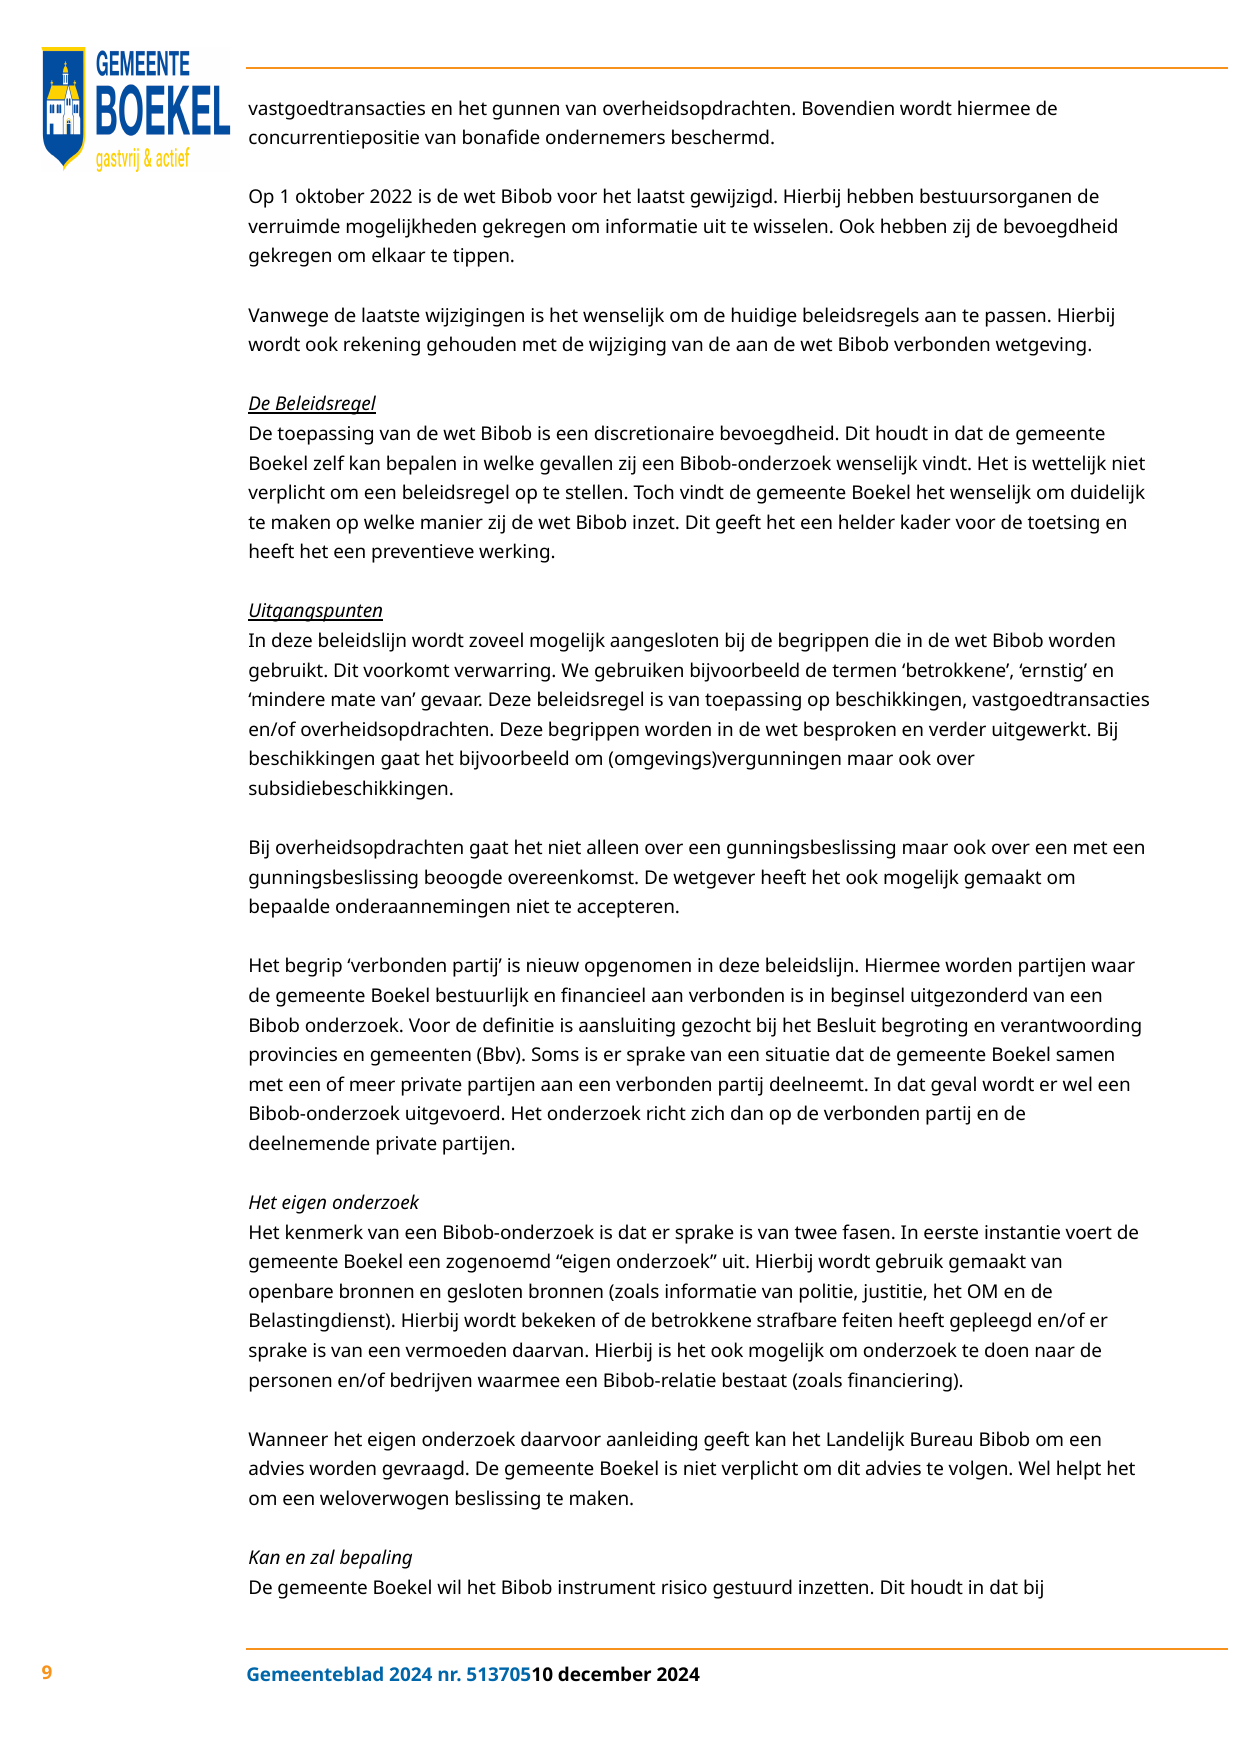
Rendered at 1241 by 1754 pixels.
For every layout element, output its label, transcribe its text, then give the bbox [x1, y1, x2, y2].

text Het kenmerk van een Bibob-onderzoek is dat er sprake is van twee fasen. In eerste instantie voert de gemeente Boekel een zogenoemd “eigen onderzoek” uit. Hierbij wordt gebruik gemaakt van openbare bronnen en gesloten bronnen (zoals informatie van politie, justitie, het OM en de Belastingdienst). Hierbij wordt bekeken of de betrokkene strafbare feiten heeft gepleegd en/of er sprake is van een vermoeden daarvan. Hierbij is het ook mogelijk om onderzoek te doen naar de personen en/of bedrijven waarmee een Bibob-relatie bestaat (zoals financiering). [248, 1219, 1152, 1393]
text Kan en zal bepaling [248, 1544, 1152, 1570]
text Het eigen onderzoek [248, 1189, 1152, 1215]
text In deze beleidslijn wordt zoveel mogelijk aangesloten bij de begrippen die in de wet Bibob worden gebruikt. Dit voorkomt verwarring. We gebruiken bijvoorbeeld de termen ‘betrokkene’, ‘ernstig’ en ‘mindere mate van’ gevaar. Deze beleidsregel is van toepassing op beschikkingen, vastgoedtransacties en/of overheidsopdrachten. Deze begrippen worden in de wet besproken en verder uitgewerkt. Bij beschikkingen gaat het bijvoorbeeld om (omgevings)vergunningen maar ook over subsidiebeschikkingen. [248, 627, 1152, 801]
text Vanwege de laatste wijzigingen is het wenselijk om de huidige beleidsregels aan te passen. Hierbij wordt ook rekening gehouden met de wijziging van de aan de wet Bibob verbonden wetgeving. [248, 302, 1152, 357]
text Op 1 oktober 2022 is de wet Bibob voor het laatst gewijzigd. Hierbij hebben bestuursorganen de verruimde mogelijkheden gekregen om informatie uit te wisselen. Ook hebben zij de bevoegdheid gekregen om elkaar te tippen. [248, 183, 1152, 268]
text De gemeente Boekel wil het Bibob instrument risico gestuurd inzetten. Dit houdt in dat bij [248, 1574, 1152, 1600]
text Wanneer het eigen onderzoek daarvoor aanleiding geeft kan het Landelijk Bureau Bibob om een advies worden gevraagd. De gemeente Boekel is niet verplicht om dit advies te volgen. Wel helpt het om een weloverwogen beslissing te maken. [248, 1426, 1152, 1511]
text Het begrip ‘verbonden partij’ is nieuw opgenomen in deze beleidslijn. Hiermee worden partijen waar de gemeente Boekel bestuurlijk en financieel aan verbonden is in beginsel uitgezonderd van een Bibob onderzoek. Voor de definitie is aansluiting gezocht bij het Besluit begroting en verantwoording provincies en gemeenten (Bbv). Soms is er sprake van een situatie dat de gemeente Boekel samen met een of meer private partijen aan een verbonden partij deelneemt. In dat geval wordt er wel een Bibob-onderzoek uitgevoerd. Het onderzoek richt zich dan op de verbonden partij en de deelnemende private partijen. [248, 953, 1152, 1156]
text Uitgangspunten [248, 598, 1152, 623]
picture [41, 47, 231, 172]
text De Beleidsregel [248, 391, 1152, 416]
text De toepassing van de wet Bibob is een discretionaire bevoegdheid. Dit houdt in dat de gemeente Boekel zelf kan bepalen in welke gevallen zij een Bibob-onderzoek wenselijk vindt. Het is wettelijk niet verplicht om een beleidsregel op te stellen. Toch vindt de gemeente Boekel het wenselijk om duidelijk te maken op welke manier zij de wet Bibob inzet. Dit geeft het een helder kader voor de toetsing en heeft het een preventieve werking. [248, 420, 1152, 564]
text vastgoedtransacties en het gunnen van overheidsopdrachten. Bovendien wordt hiermee de concurrentiepositie van bonafide ondernemers beschermd. [248, 95, 1152, 150]
text Bij overheidsopdrachten gaat het niet alleen over een gunningsbeslissing maar ook over een met een gunningsbeslissing beoogde overeenkomst. De wetgever heeft het ook mogelijk gemaakt om bepaalde onderaannemingen niet te accepteren. [248, 834, 1152, 919]
